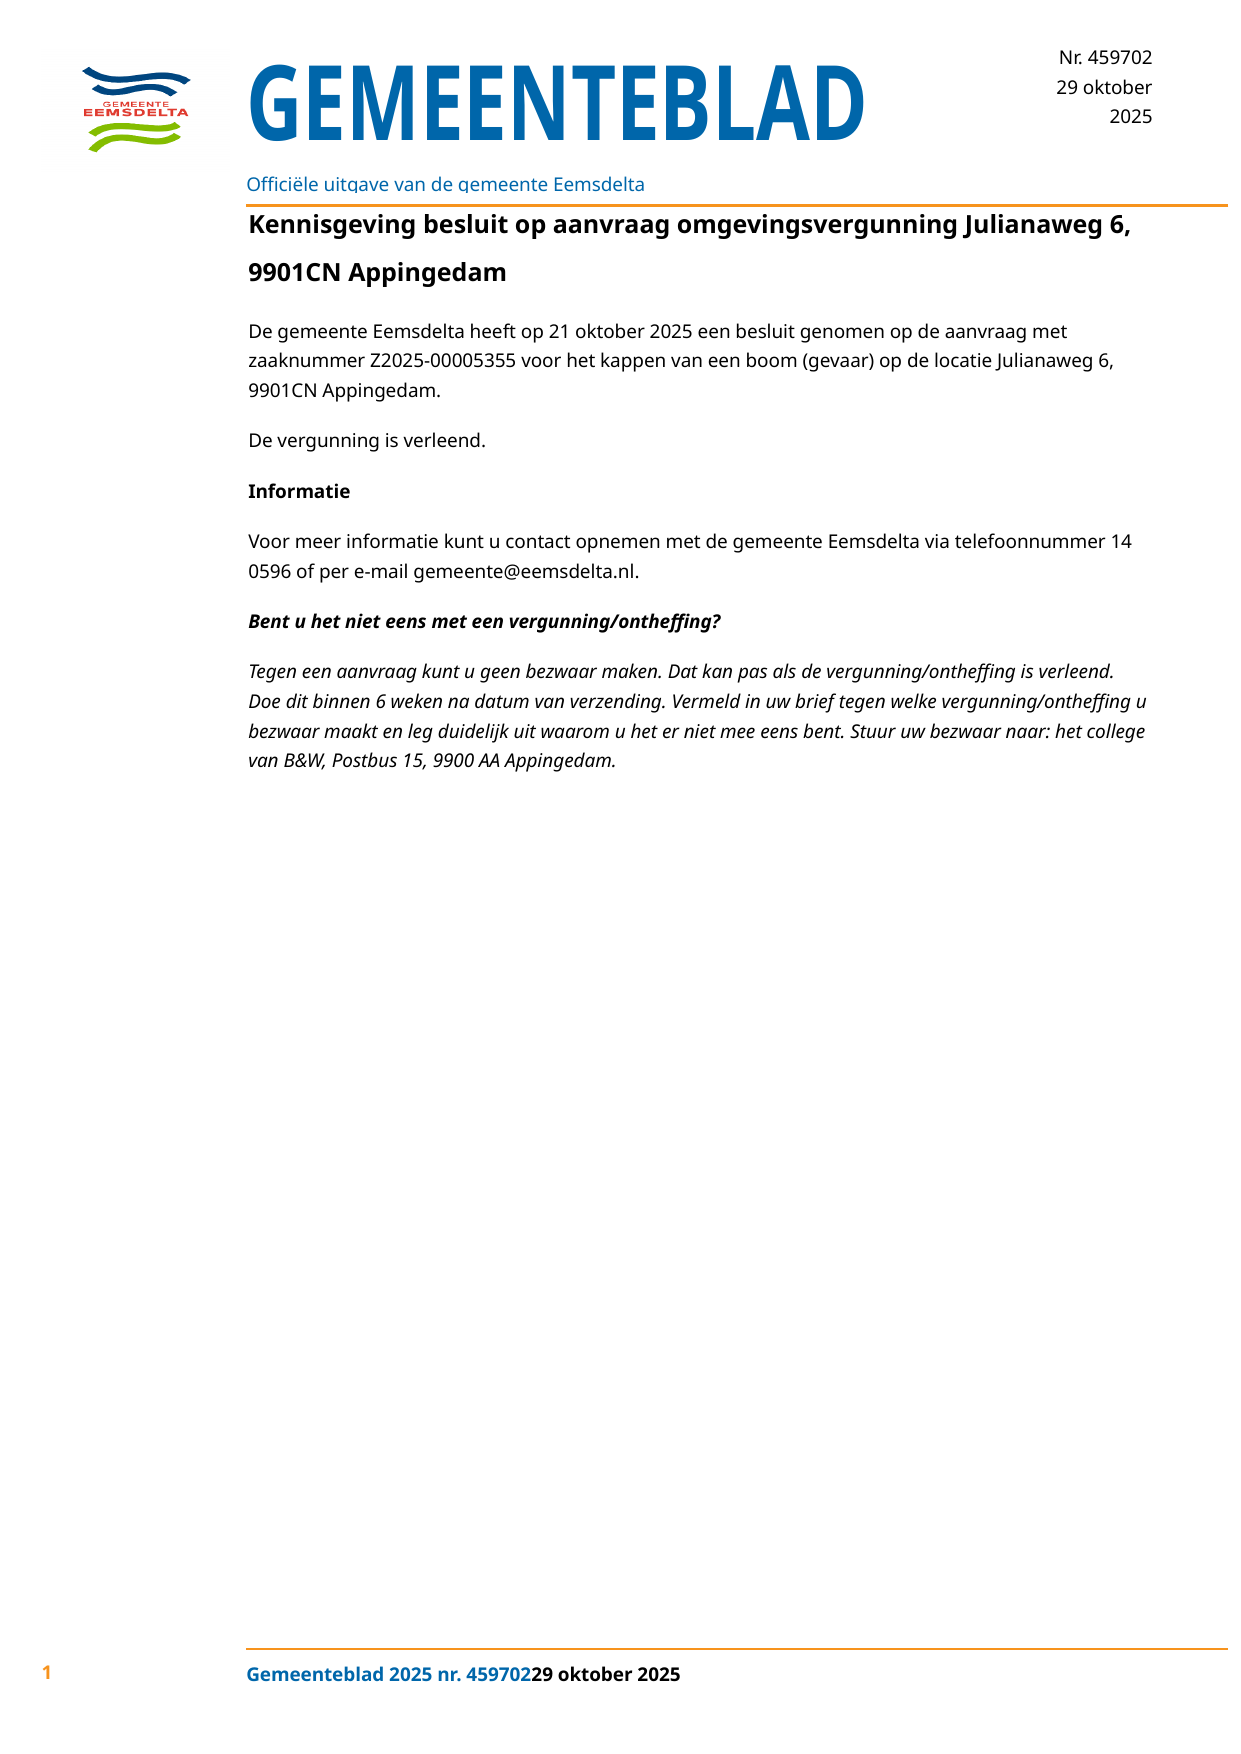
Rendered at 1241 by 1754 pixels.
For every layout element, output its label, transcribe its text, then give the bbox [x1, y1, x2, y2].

text Bent u het niet eens met een vergunning/ontheffing? [248, 608, 1152, 634]
text Tegen een aanvraag kunt u geen bezwaar maken. Dat kan pas als de vergunning/ontheffing is verleend. Doe dit binnen 6 weken na datum van verzending. Vermeld in uw brief tegen welke vergunning/ontheffing u bezwaar maakt en leg duidelijk uit waarom u het er niet mee eens bent. Stuur uw bezwaar naar: het college van B&W, Postbus 15, 9900 AA Appingedam. [248, 659, 1152, 773]
text Kennisgeving besluit op aanvraag omgevingsvergunning Julianaweg 6, 9901CN Appingedam [248, 207, 1152, 288]
text De vergunning is verleend. [248, 427, 1152, 453]
text Informatie [248, 478, 1152, 504]
text De gemeente Eemsdelta heeft op 21 oktober 2025 een besluit genomen op de aanvraag met zaaknummer Z2025-00005355 voor het kappen van een boom (gevaar) op de locatie Julianaweg 6, 9901CN Appingedam. [248, 318, 1152, 403]
text Voor meer informatie kunt u contact opnemen met de gemeente Eemsdelta via telefoonnummer 14 0596 of per e-mail gemeente@eemsdelta.nl. [248, 528, 1152, 584]
picture [41, 47, 231, 172]
